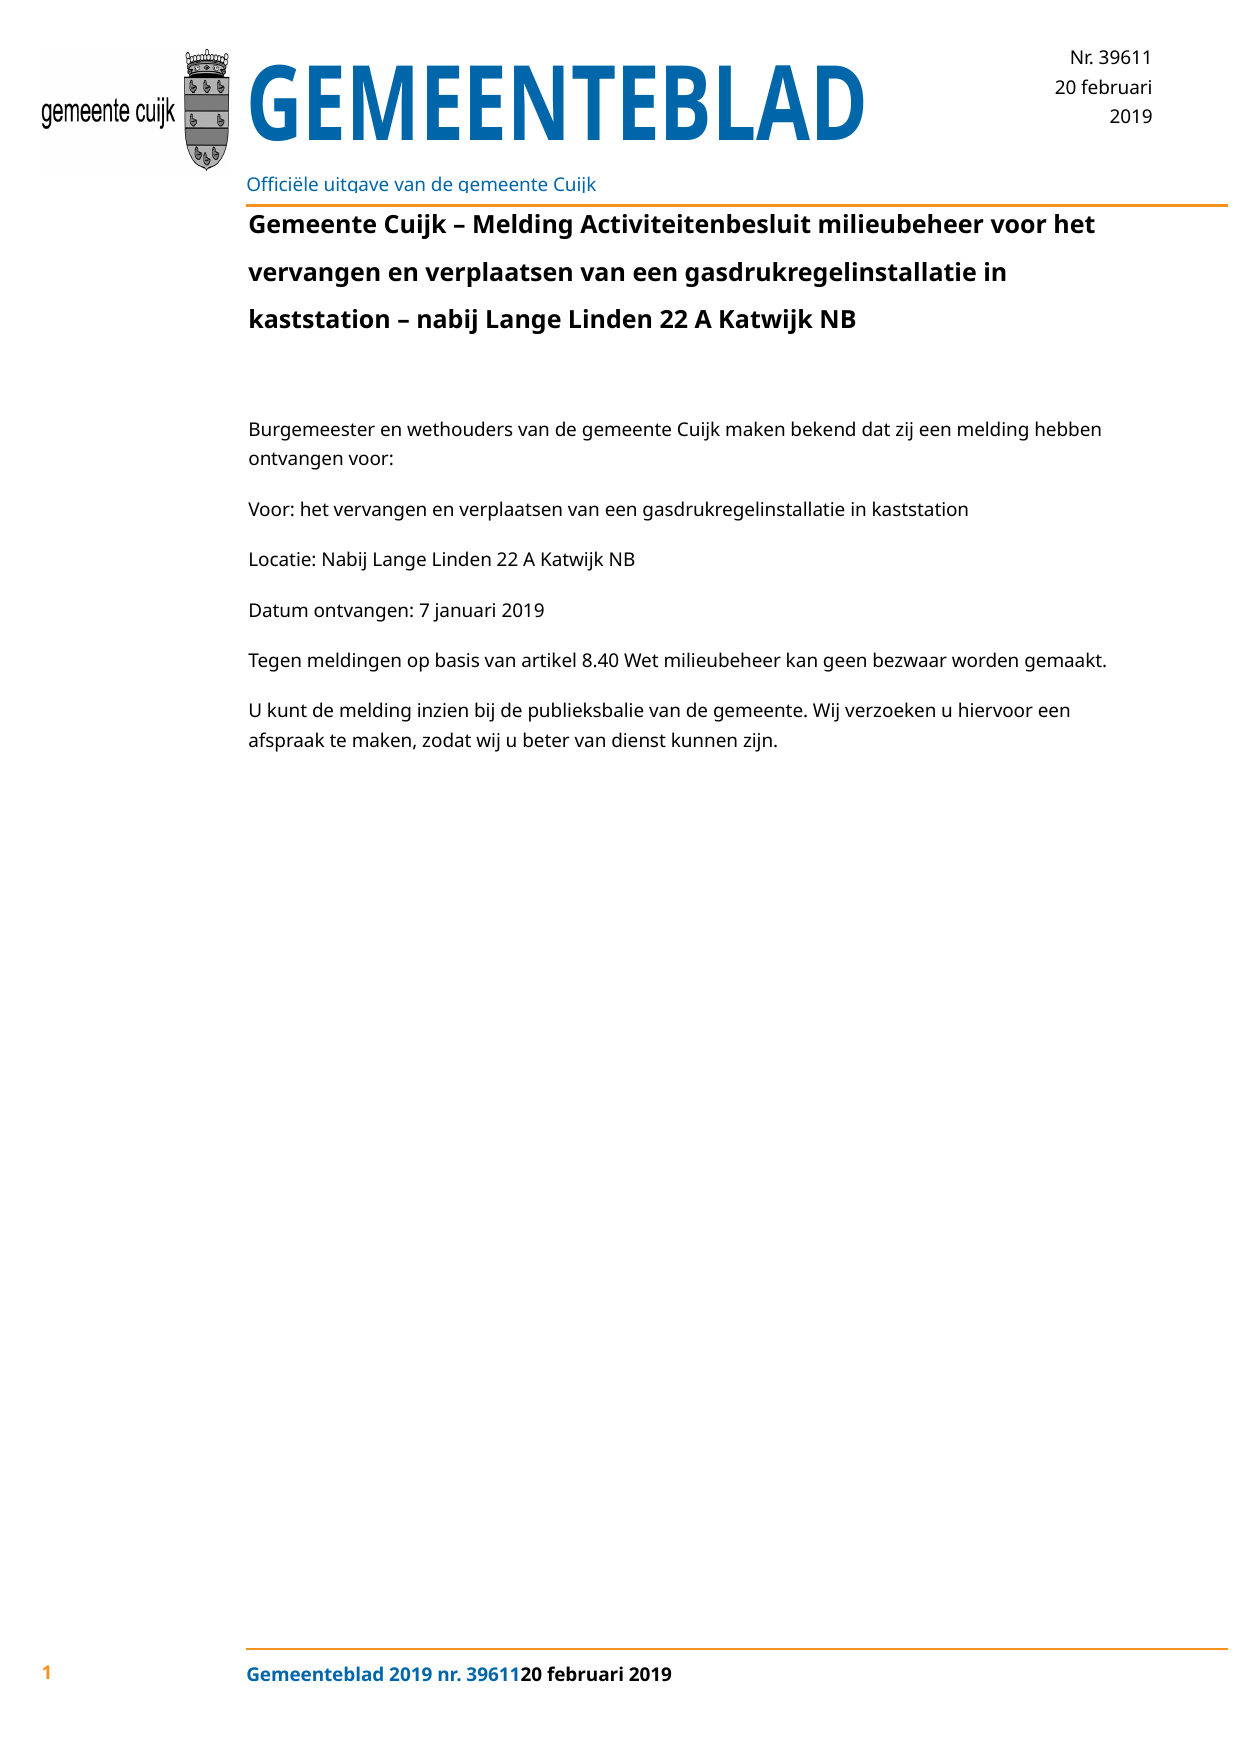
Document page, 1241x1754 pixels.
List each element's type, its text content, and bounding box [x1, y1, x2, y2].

text Locatie: Nabij Lange Linden 22 A Katwijk NB [248, 546, 1152, 572]
text Voor: het vervangen en verplaatsen van een gasdrukregelinstallatie in kaststation [248, 496, 1152, 522]
picture [41, 47, 231, 172]
text Tegen meldingen op basis van artikel 8.40 Wet milieubeheer kan geen bezwaar worden gemaakt. [248, 647, 1152, 673]
text Burgemeester en wethouders van de gemeente Cuijk maken bekend dat zij een melding hebben ontvangen voor: [248, 416, 1152, 471]
text Gemeente Cuijk – Melding Activiteitenbesluit milieubeheer voor het vervangen en verplaatsen van een gasdrukregelinstallatie in kaststation – nabij Lange Linden 22 A Katwijk NB [248, 207, 1152, 336]
text U kunt de melding inzien bij de publieksbalie van de gemeente. Wij verzoeken u hiervoor een afspraak te maken, zodat wij u beter van dienst kunnen zijn. [248, 698, 1152, 753]
text Datum ontvangen: 7 januari 2019 [248, 597, 1152, 622]
